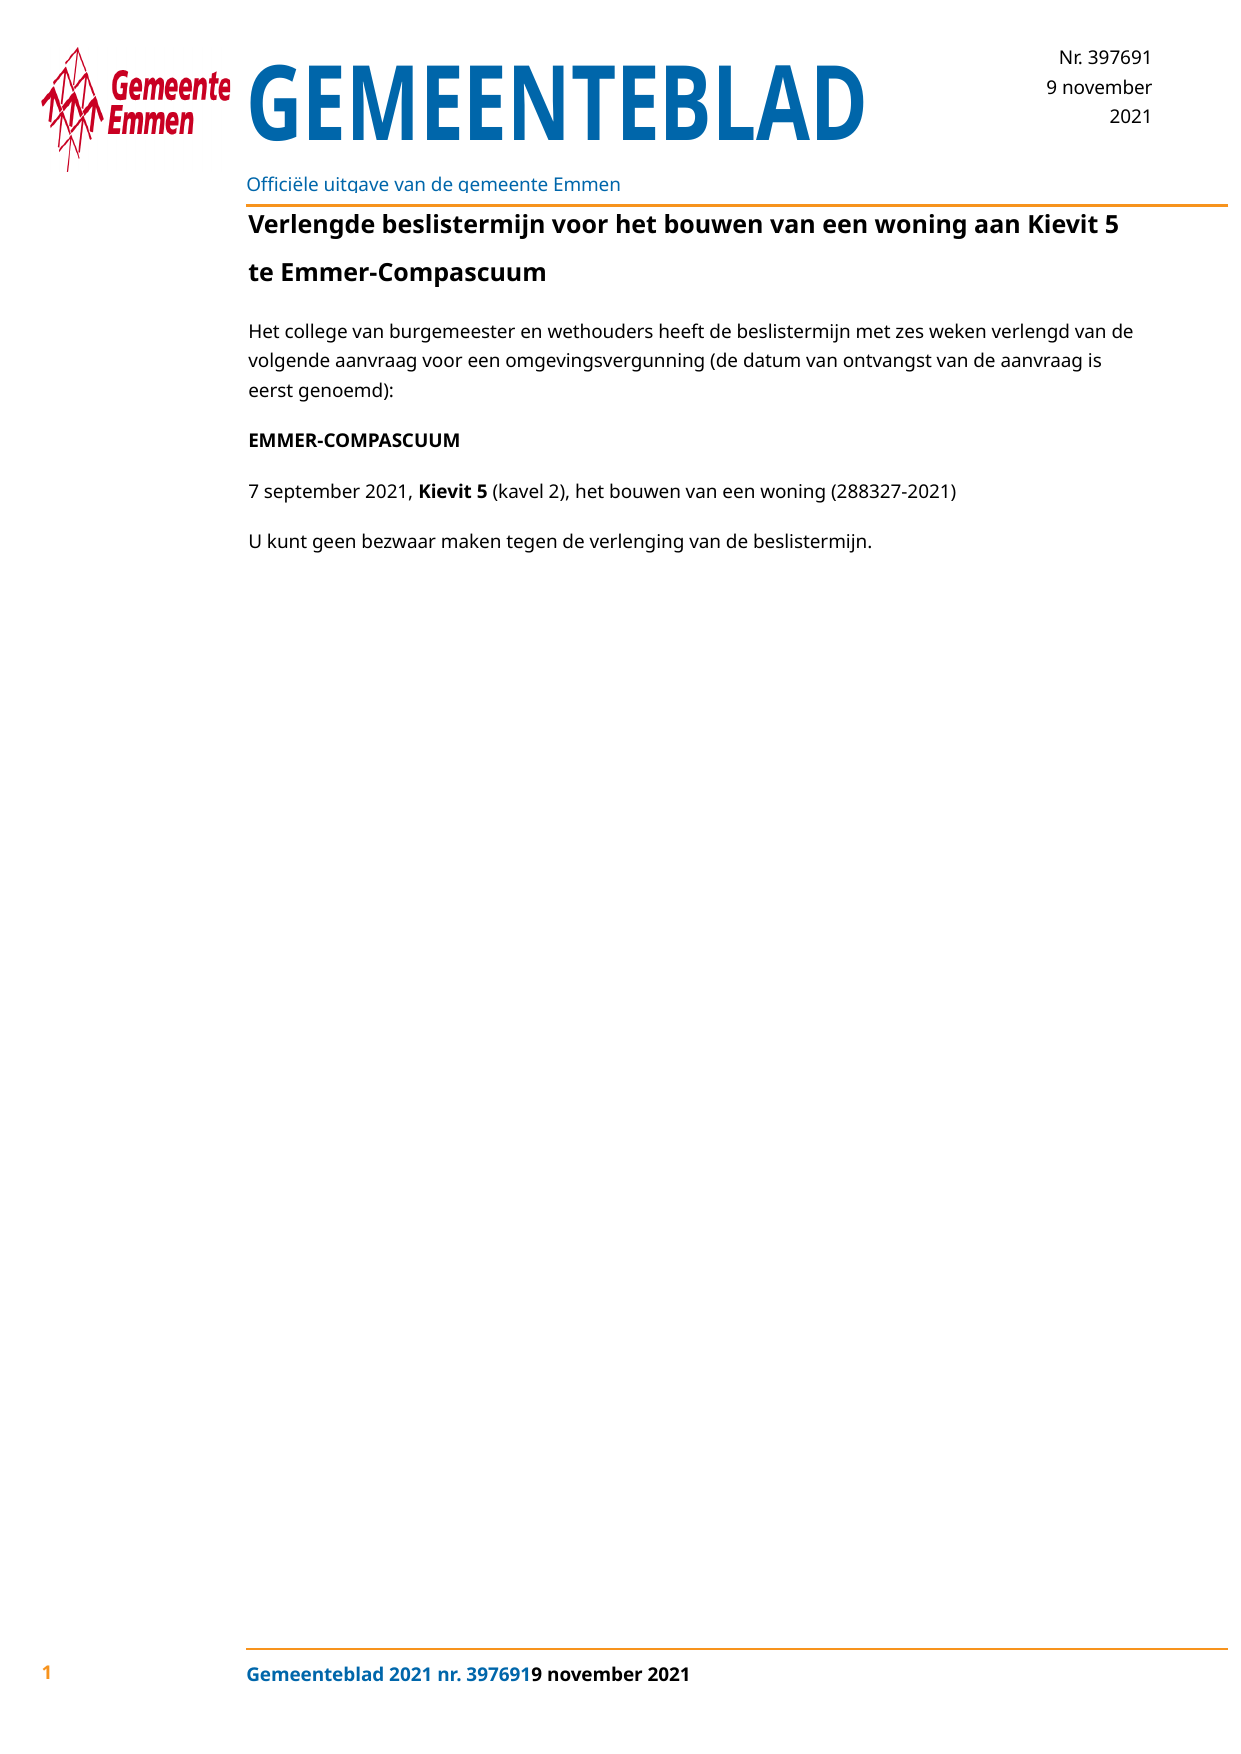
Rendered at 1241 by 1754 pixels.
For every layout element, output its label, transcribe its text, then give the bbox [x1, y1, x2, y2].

text U kunt geen bezwaar maken tegen de verlenging van de beslistermijn. [248, 528, 1152, 554]
text Verlengde beslistermijn voor het bouwen van een woning aan Kievit 5 te Emmer-Compascuum [248, 207, 1152, 288]
text EMMER-COMPASCUUM [248, 427, 1152, 453]
text 7 september 2021, Kievit 5 (kavel 2), het bouwen van een woning (288327-2021) [248, 478, 1152, 504]
picture [41, 47, 231, 172]
text Het college van burgemeester en wethouders heeft de beslistermijn met zes weken verlengd van de volgende aanvraag voor een omgevingsvergunning (de datum van ontvangst van de aanvraag is eerst genoemd): [248, 318, 1152, 403]
